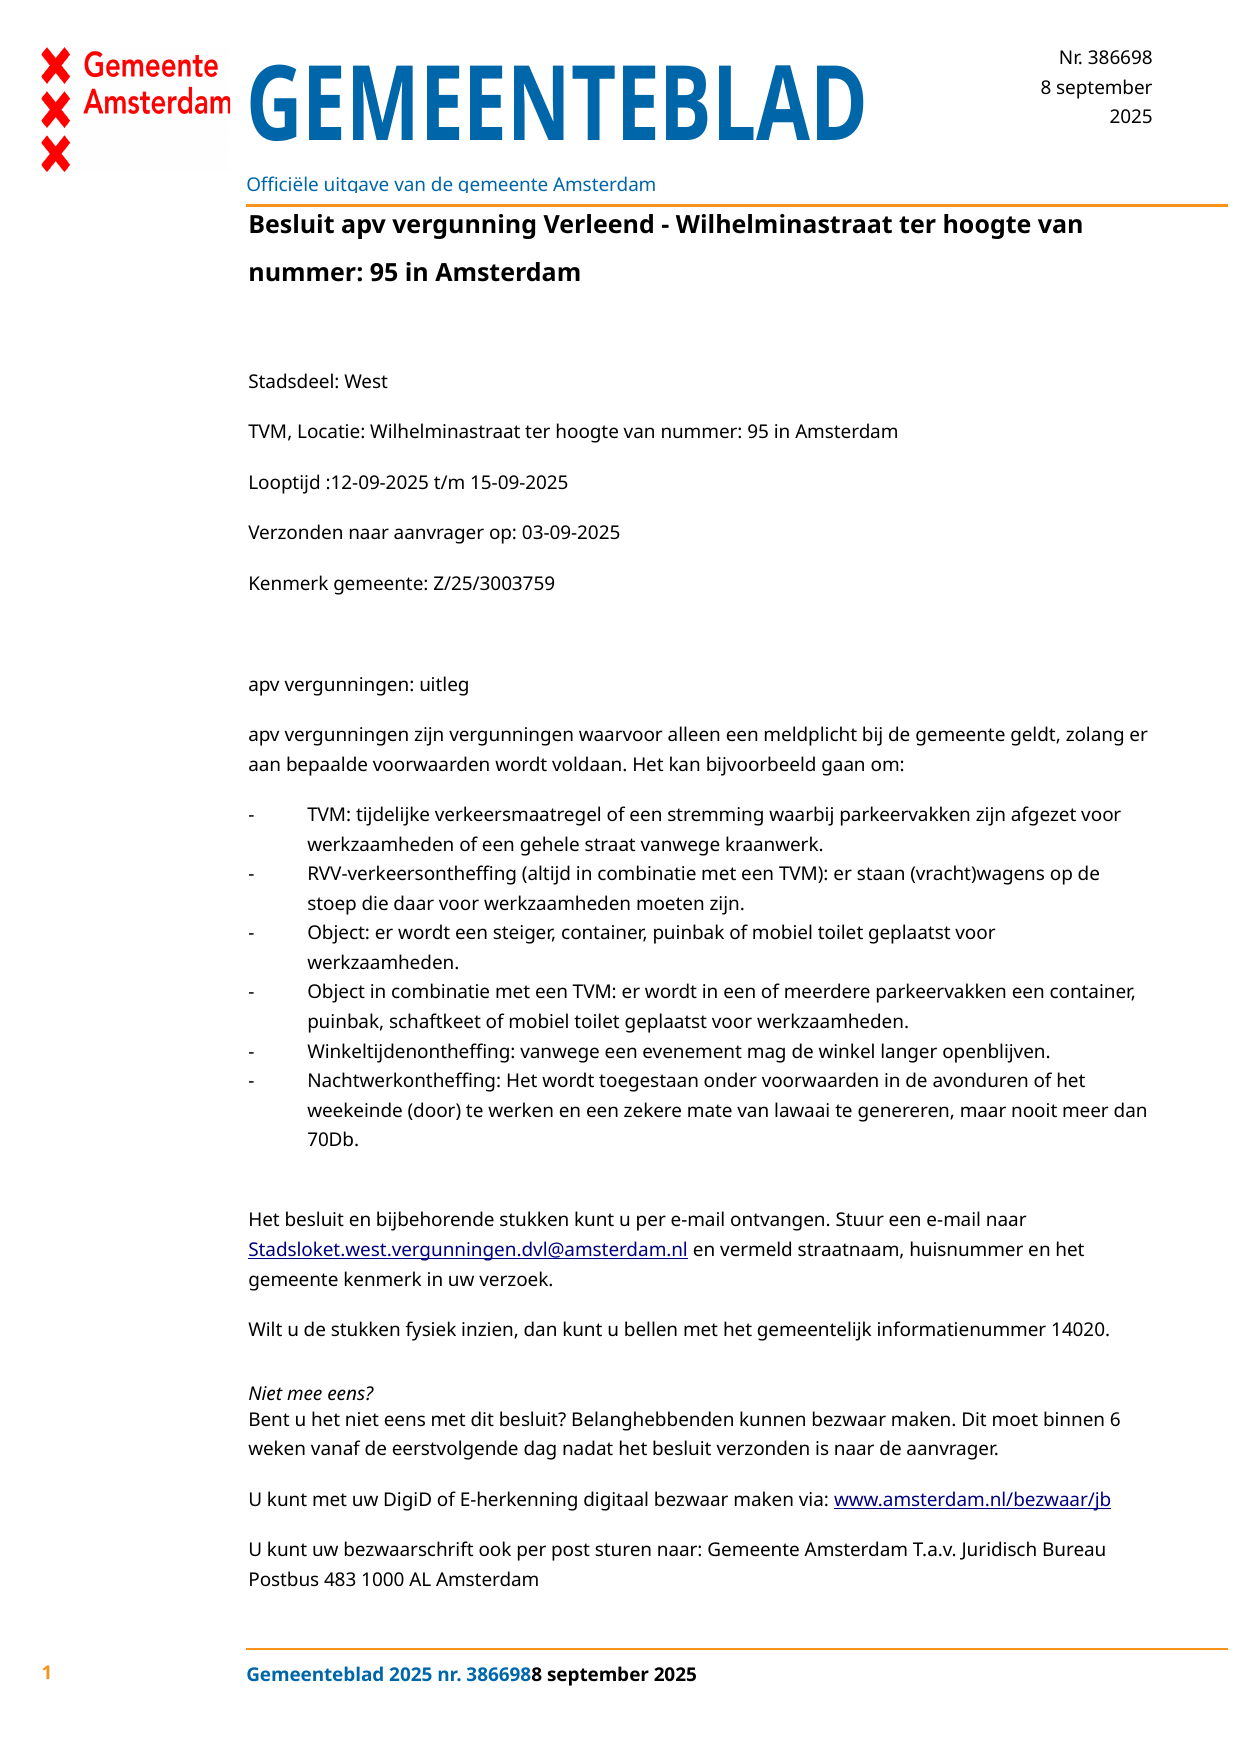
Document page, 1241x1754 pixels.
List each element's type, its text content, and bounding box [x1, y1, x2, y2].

text apv vergunningen: uitleg [248, 671, 1152, 697]
text Het besluit en bijbehorende stukken kunt u per e-mail ontvangen. Stuur een e-mail naar Stadsloket.west.vergunningen.dvl@amsterdam.nl en vermeld straatnaam, huisnummer en het gemeente kenmerk in uw verzoek. [248, 1207, 1152, 1292]
list Winkeltijdenontheffing: vanwege een evenement mag de winkel langer openblijven. [248, 1038, 1152, 1064]
list Object in combinatie met een TVM: er wordt in een of meerdere parkeervakken een container, puinbak, schaftkeet of mobiel toilet geplaatst voor werkzaamheden. [248, 979, 1152, 1034]
text U kunt uw bezwaarschrift ook per post sturen naar: Gemeente Amsterdam T.a.v. Juridisch Bureau Postbus 483 1000 AL Amsterdam [248, 1536, 1152, 1592]
list Nachtwerkontheffing: Het wordt toegestaan onder voorwaarden in de avonduren of het weekeinde (door) te werken en een zekere mate van lawaai te genereren, maar nooit meer dan 70Db. [248, 1067, 1152, 1152]
text TVM, Locatie: Wilhelminastraat ter hoogte van nummer: 95 in Amsterdam [248, 419, 1152, 444]
text apv vergunningen zijn vergunningen waarvoor alleen een meldplicht bij de gemeente geldt, zolang er aan bepaalde voorwaarden wordt voldaan. Het kan bijvoorbeeld gaan om: [248, 721, 1152, 777]
text Kenmerk gemeente: Z/25/3003759 [248, 570, 1152, 596]
text Looptijd :12-09-2025 t/m 15-09-2025 [248, 469, 1152, 495]
list RVV-verkeersontheffing (altijd in combinatie met een TVM): er staan (vracht)wagens op de stoep die daar voor werkzaamheden moeten zijn. [248, 860, 1152, 916]
text Wilt u de stukken fysiek inzien, dan kunt u bellen met het gemeentelijk informatienummer 14020. [248, 1316, 1152, 1342]
text Niet mee eens? [248, 1380, 1152, 1406]
list TVM: tijdelijke verkeersmaatregel of een stremming waarbij parkeervakken zijn afgezet voor werkzaamheden of een gehele straat vanwege kraanwerk. [248, 801, 1152, 857]
text U kunt met uw DigiD of E-herkenning digitaal bezwaar maken via: www.amsterdam.nl/bezwaar/jb [248, 1486, 1152, 1512]
text Stadsdeel: West [248, 368, 1152, 394]
text Besluit apv vergunning Verleend - Wilhelminastraat ter hoogte van nummer: 95 in Amsterdam [248, 207, 1152, 288]
text Bent u het niet eens met dit besluit? Belanghebbenden kunnen bezwaar maken. Dit moet binnen 6 weken vanaf de eerstvolgende dag nadat het besluit verzonden is naar de aanvrager. [248, 1406, 1152, 1461]
picture [41, 47, 231, 172]
text Verzonden naar aanvrager op: 03-09-2025 [248, 519, 1152, 545]
list Object: er wordt een steiger, container, puinbak of mobiel toilet geplaatst voor werkzaamheden. [248, 919, 1152, 975]
